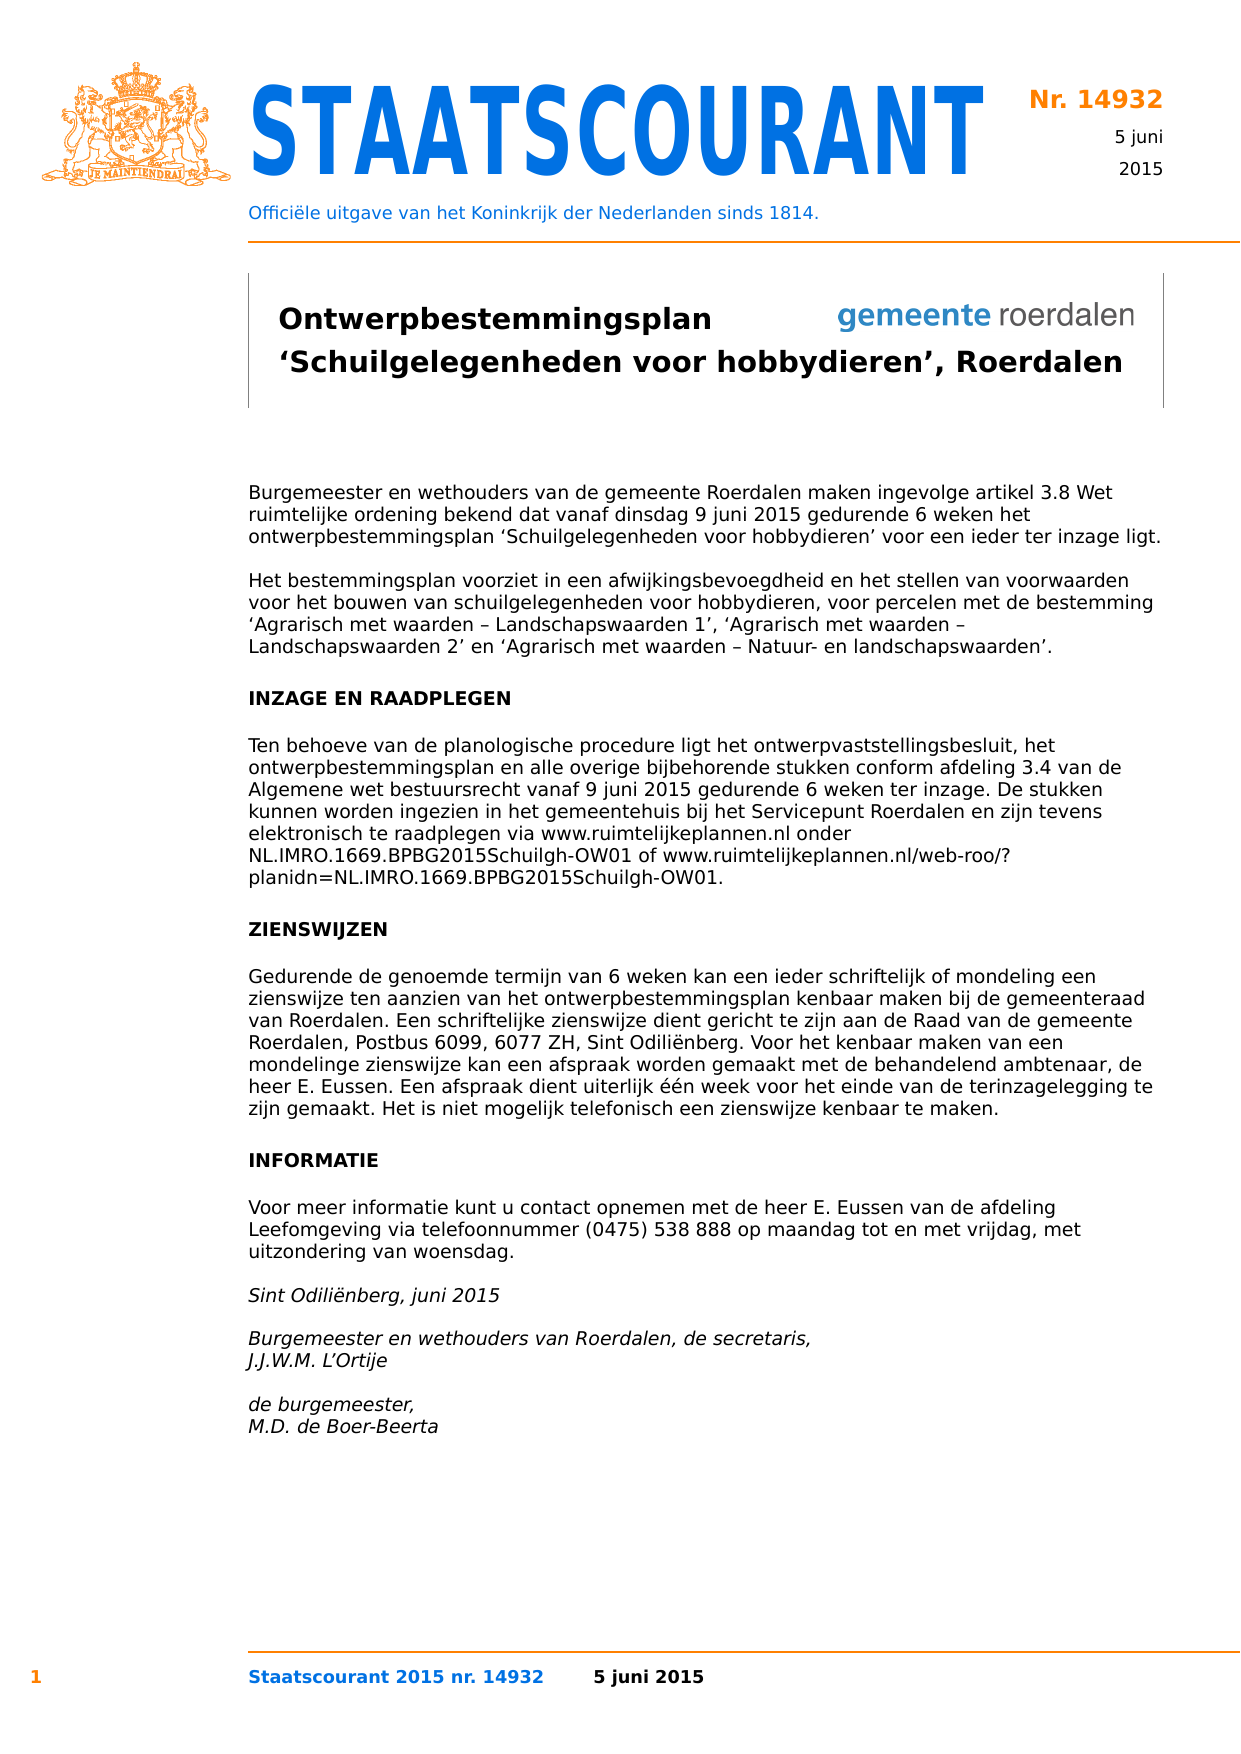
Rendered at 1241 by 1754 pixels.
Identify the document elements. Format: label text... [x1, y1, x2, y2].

table_header [25, 62, 248, 241]
text Het bestemmingsplan voorziet in een afwijkingsbevoegdheid en het stellen van voorwaarden voor het bouwen van schuilgelegenheden voor hobbydieren, voor percelen met de bestemming ‘Agrarisch met waarden – Landschapswaarden 1’, ‘Agrarisch met waarden – Landschapswaarden 2’ en ‘Agrarisch met waarden – Natuur- en landschapswaarden’. [248, 570, 1163, 658]
picture [41, 62, 231, 186]
table_cell 5 juni [998, 121, 1240, 153]
text Ten behoeve van de planologische procedure ligt het ontwerpvaststellingsbesluit, het ontwerpbestemmingsplan en alle overige bijbehorende stukken conform afdeling 3.4 van de Algemene wet bestuursrecht vanaf 9 juni 2015 gedurende 6 weken ter inzage. De stukken kunnen worden ingezien in het gemeentehuis bij het Servicepunt Roerdalen en zijn tevens elektronisch te raadplegen via www.ruimtelijkeplannen.nl onder NL.IMRO.1669.BPBG2015Schuilgh-OW01 of www.ruimtelijkeplannen.nl/web-roo/?planidn=NL.IMRO.1669.BPBG2015Schuilgh-OW01. [248, 735, 1163, 889]
text Gedurende de genoemde termijn van 6 weken kan een ieder schriftelijk of mondeling een zienswijze ten aanzien van het ontwerpbestemmingsplan kenbaar maken bij de gemeenteraad van Roerdalen. Een schriftelijke zienswijze dient gericht te zijn aan de Raad van de gemeente Roerdalen, Postbus 6099, 6077 ZH, Sint Odiliënberg. Voor het kenbaar maken van een mondelinge zienswijze kan een afspraak worden gemaakt met de behandelend ambtenaar, de heer E. Eussen. Een afspraak dient uiterlijk één week voor het einde van de terinzagelegging te zijn gemaakt. Het is niet mogelijk telefonisch een zienswijze kenbaar te maken. [248, 966, 1163, 1120]
text Sint Odiliënberg, juni 2015 [248, 1284, 1163, 1306]
subtitle Ontwerpbestemmingsplan ‘Schuilgelegenheden voor hobbydieren’, Roerdalen [249, 273, 1163, 408]
table_header Nr. 14932 [998, 62, 1240, 121]
text Burgemeester en wethouders van de gemeente Roerdalen maken ingevolge artikel 3.8 Wet ruimtelijke ordening bekend dat vanaf dinsdag 9 juni 2015 gedurende 6 weken het ontwerpbestemmingsplan ‘Schuilgelegenheden voor hobbydieren’ voor een ieder ter inzage ligt. [248, 482, 1163, 548]
text Burgemeester en wethouders van Roerdalen, de secretaris, J.J.W.M. L’Ortije [248, 1328, 1163, 1372]
table_cell 2015 [998, 153, 1240, 203]
text de burgemeester, M.D. de Boer-Beerta [248, 1394, 1163, 1438]
table_cell Officiële uitgave van het Koninkrijk der Nederlanden sinds 1814. [248, 203, 1240, 241]
subtitle INZAGE EN RAADPLEGEN [248, 688, 1163, 710]
text Voor meer informatie kunt u contact opnemen met de heer E. Eussen van de afdeling Leefomgeving via telefoonnummer (0475) 538 888 op maandag tot en met vrijdag, met uitzondering van woensdag. [248, 1197, 1163, 1263]
table_header STAATSCOURANT [248, 62, 998, 203]
subtitle ZIENSWIJZEN [248, 919, 1163, 941]
picture [838, 302, 1134, 332]
subtitle INFORMATIE [248, 1150, 1163, 1172]
